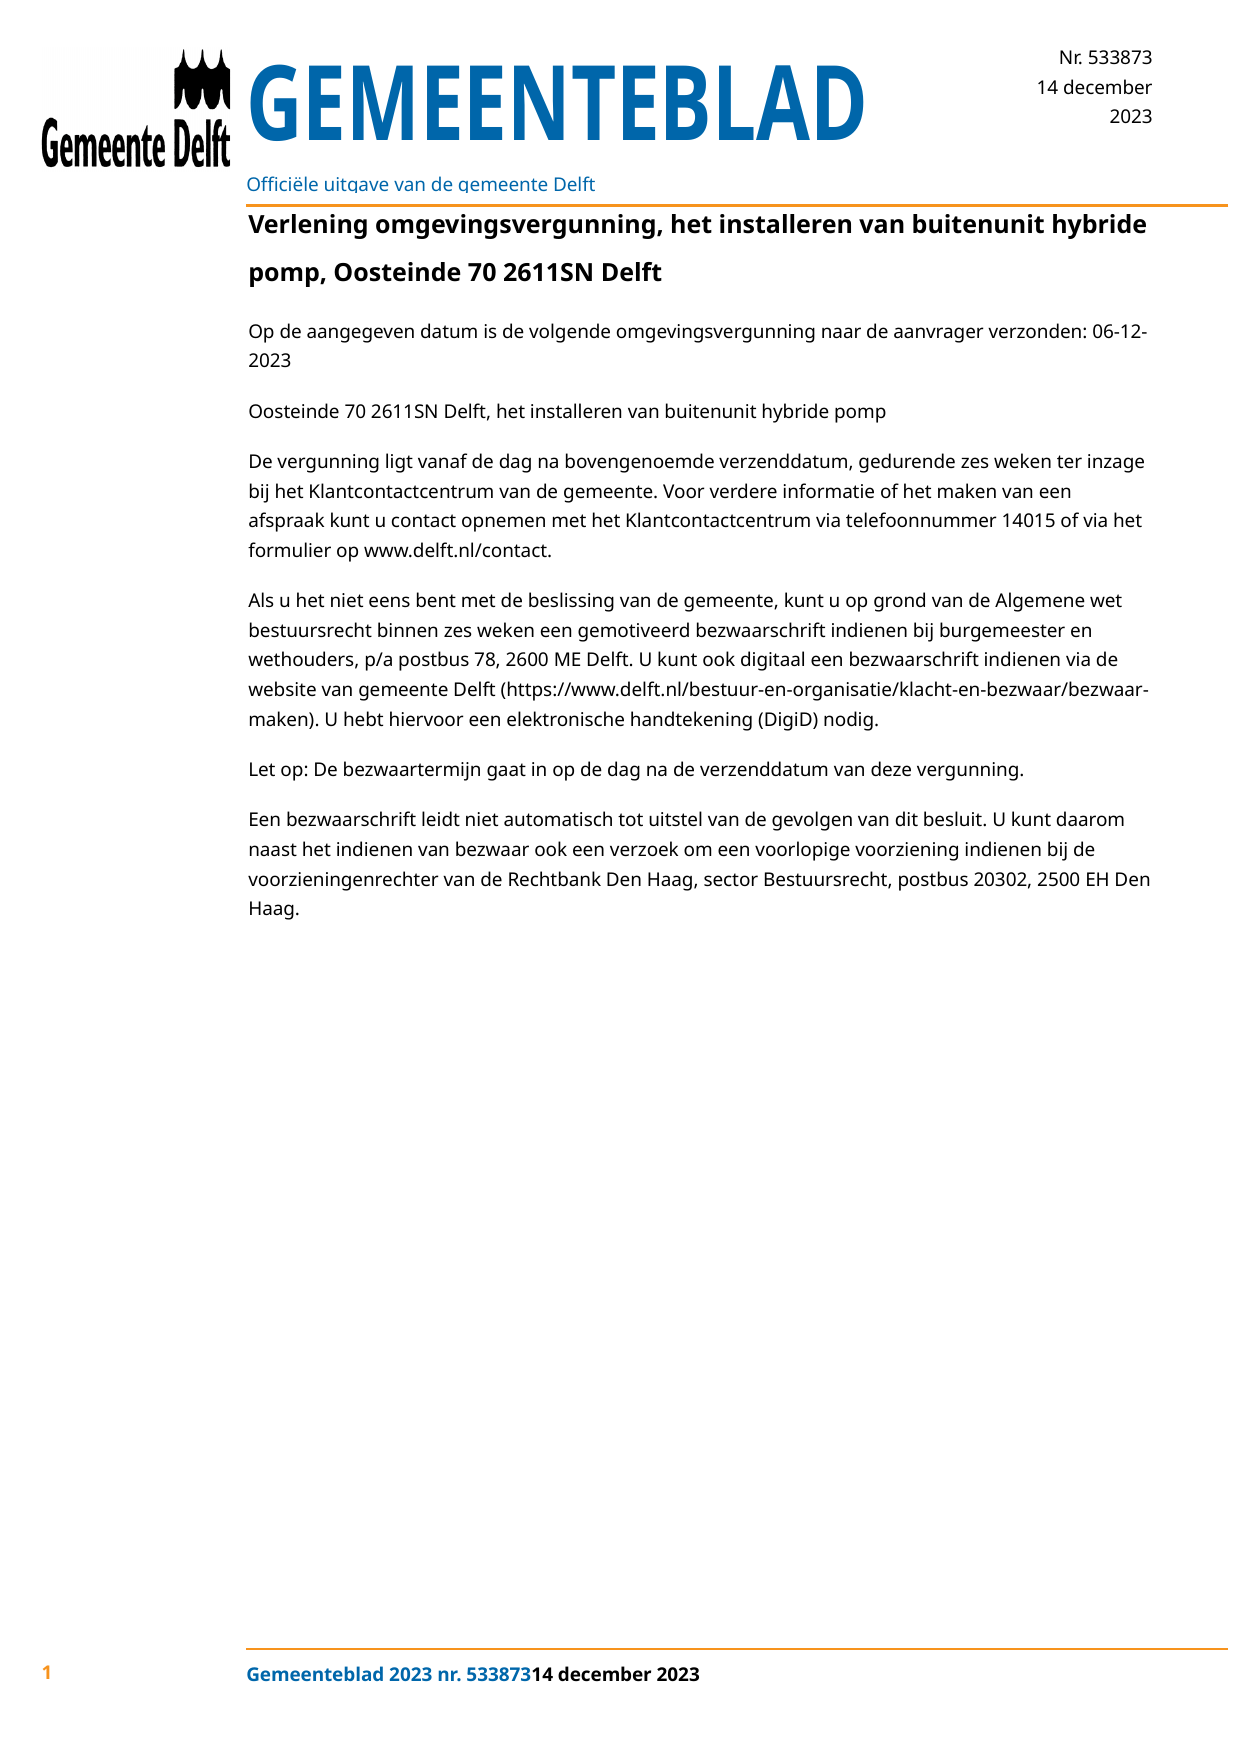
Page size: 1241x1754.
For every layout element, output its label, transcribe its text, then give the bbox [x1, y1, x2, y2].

text De vergunning ligt vanaf de dag na bovengenoemde verzenddatum, gedurende zes weken ter inzage bij het Klantcontactcentrum van de gemeente. Voor verdere informatie of het maken van een afspraak kunt u contact opnemen met het Klantcontactcentrum via telefoonnummer 14015 of via het formulier op www.delft.nl/contact. [248, 448, 1152, 563]
text Op de aangegeven datum is de volgende omgevingsvergunning naar de aanvrager verzonden: 06-12-2023 [248, 318, 1152, 373]
picture [41, 47, 231, 172]
text Verlening omgevingsvergunning, het installeren van buitenunit hybride pomp, Oosteinde 70 2611SN Delft [248, 207, 1152, 288]
text Een bezwaarschrift leidt niet automatisch tot uitstel van de gevolgen van dit besluit. U kunt daarom naast het indienen van bezwaar ook een verzoek om een voorlopige voorziening indienen bij de voorzieningenrechter van de Rechtbank Den Haag, sector Bestuursrecht, postbus 20302, 2500 EH Den Haag. [248, 807, 1152, 921]
text Oosteinde 70 2611SN Delft, het installeren van buitenunit hybride pomp [248, 398, 1152, 424]
text Let op: De bezwaartermijn gaat in op de dag na de verzenddatum van deze vergunning. [248, 756, 1152, 782]
text Als u het niet eens bent met de beslissing van de gemeente, kunt u op grond van de Algemene wet bestuursrecht binnen zes weken een gemotiveerd bezwaarschrift indienen bij burgemeester en wethouders, p/a postbus 78, 2600 ME Delft. U kunt ook digitaal een bezwaarschrift indienen via de website van gemeente Delft (https://www.delft.nl/bestuur-en-organisatie/klacht-en-bezwaar/bezwaar-maken). U hebt hiervoor een elektronische handtekening (DigiD) nodig. [248, 587, 1152, 732]
